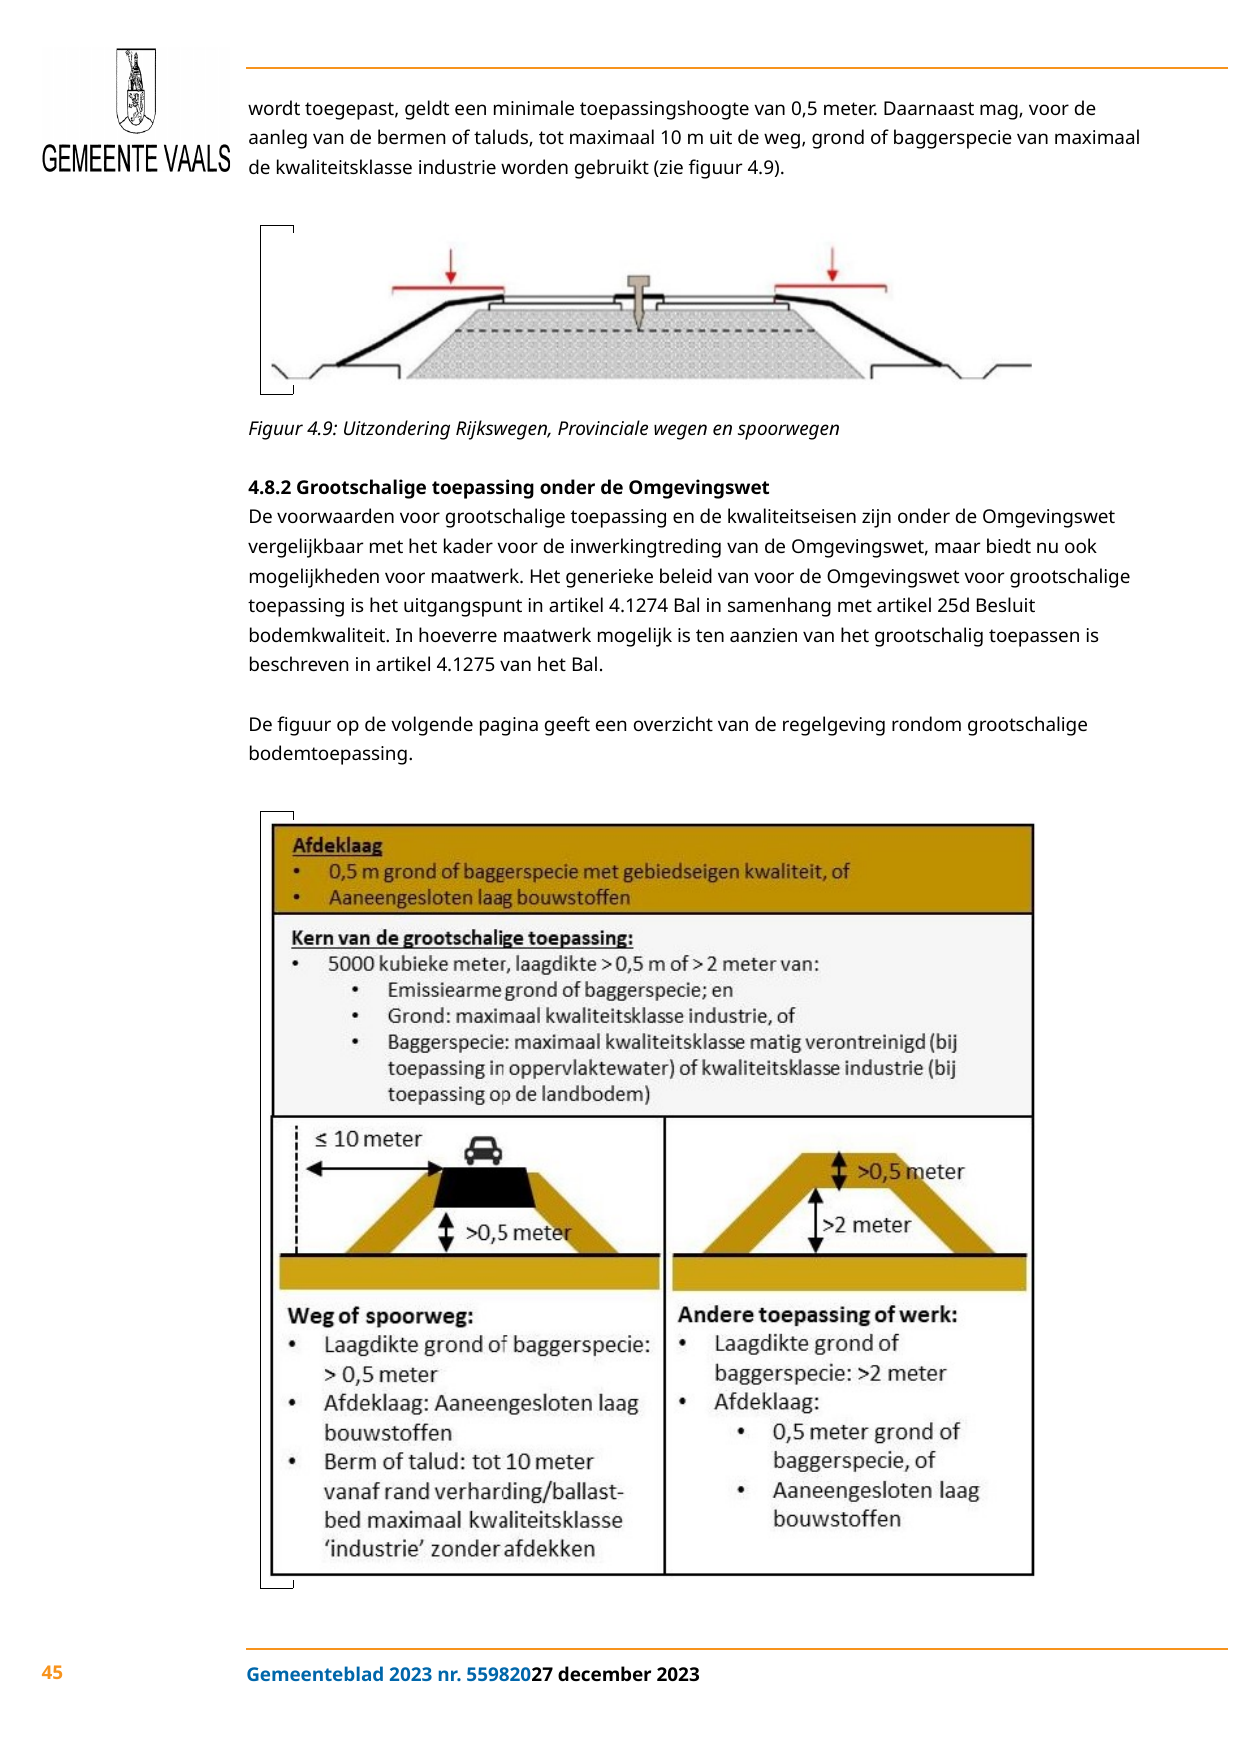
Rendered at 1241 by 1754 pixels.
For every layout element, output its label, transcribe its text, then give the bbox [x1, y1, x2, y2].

text 4.8.2 Grootschalige toepassing onder de Omgevingswet [248, 474, 1152, 500]
picture [41, 47, 231, 172]
picture [268, 233, 1037, 385]
text Figuur 4.9: Uitzondering Rijkswegen, Provinciale wegen en spoorwegen [248, 415, 1152, 441]
picture [268, 820, 1037, 1580]
text De voorwaarden voor grootschalige toepassing en de kwaliteitseisen zijn onder de Omgevingswet vergelijkbaar met het kader voor de inwerkingtreding van de Omgevingswet, maar biedt nu ook mogelijkheden voor maatwerk. Het generieke beleid van voor de Omgevingswet voor grootschalige toepassing is het uitgangspunt in artikel 4.1274 Bal in samenhang met artikel 25d Besluit bodemkwaliteit. In hoeverre maatwerk mogelijk is ten aanzien van het grootschalig toepassen is beschreven in artikel 4.1275 van het Bal. [248, 504, 1152, 677]
text De figuur op de volgende pagina geeft een overzicht van de regelgeving rondom grootschalige bodemtoepassing. [248, 711, 1152, 766]
text wordt toegepast, geldt een minimale toepassingshoogte van 0,5 meter. Daarnaast mag, voor de aanleg van de bermen of taluds, tot maximaal 10 m uit de weg, grond of baggerspecie van maximaal de kwaliteitsklasse industrie worden gebruikt (zie figuur 4.9). [248, 95, 1152, 180]
